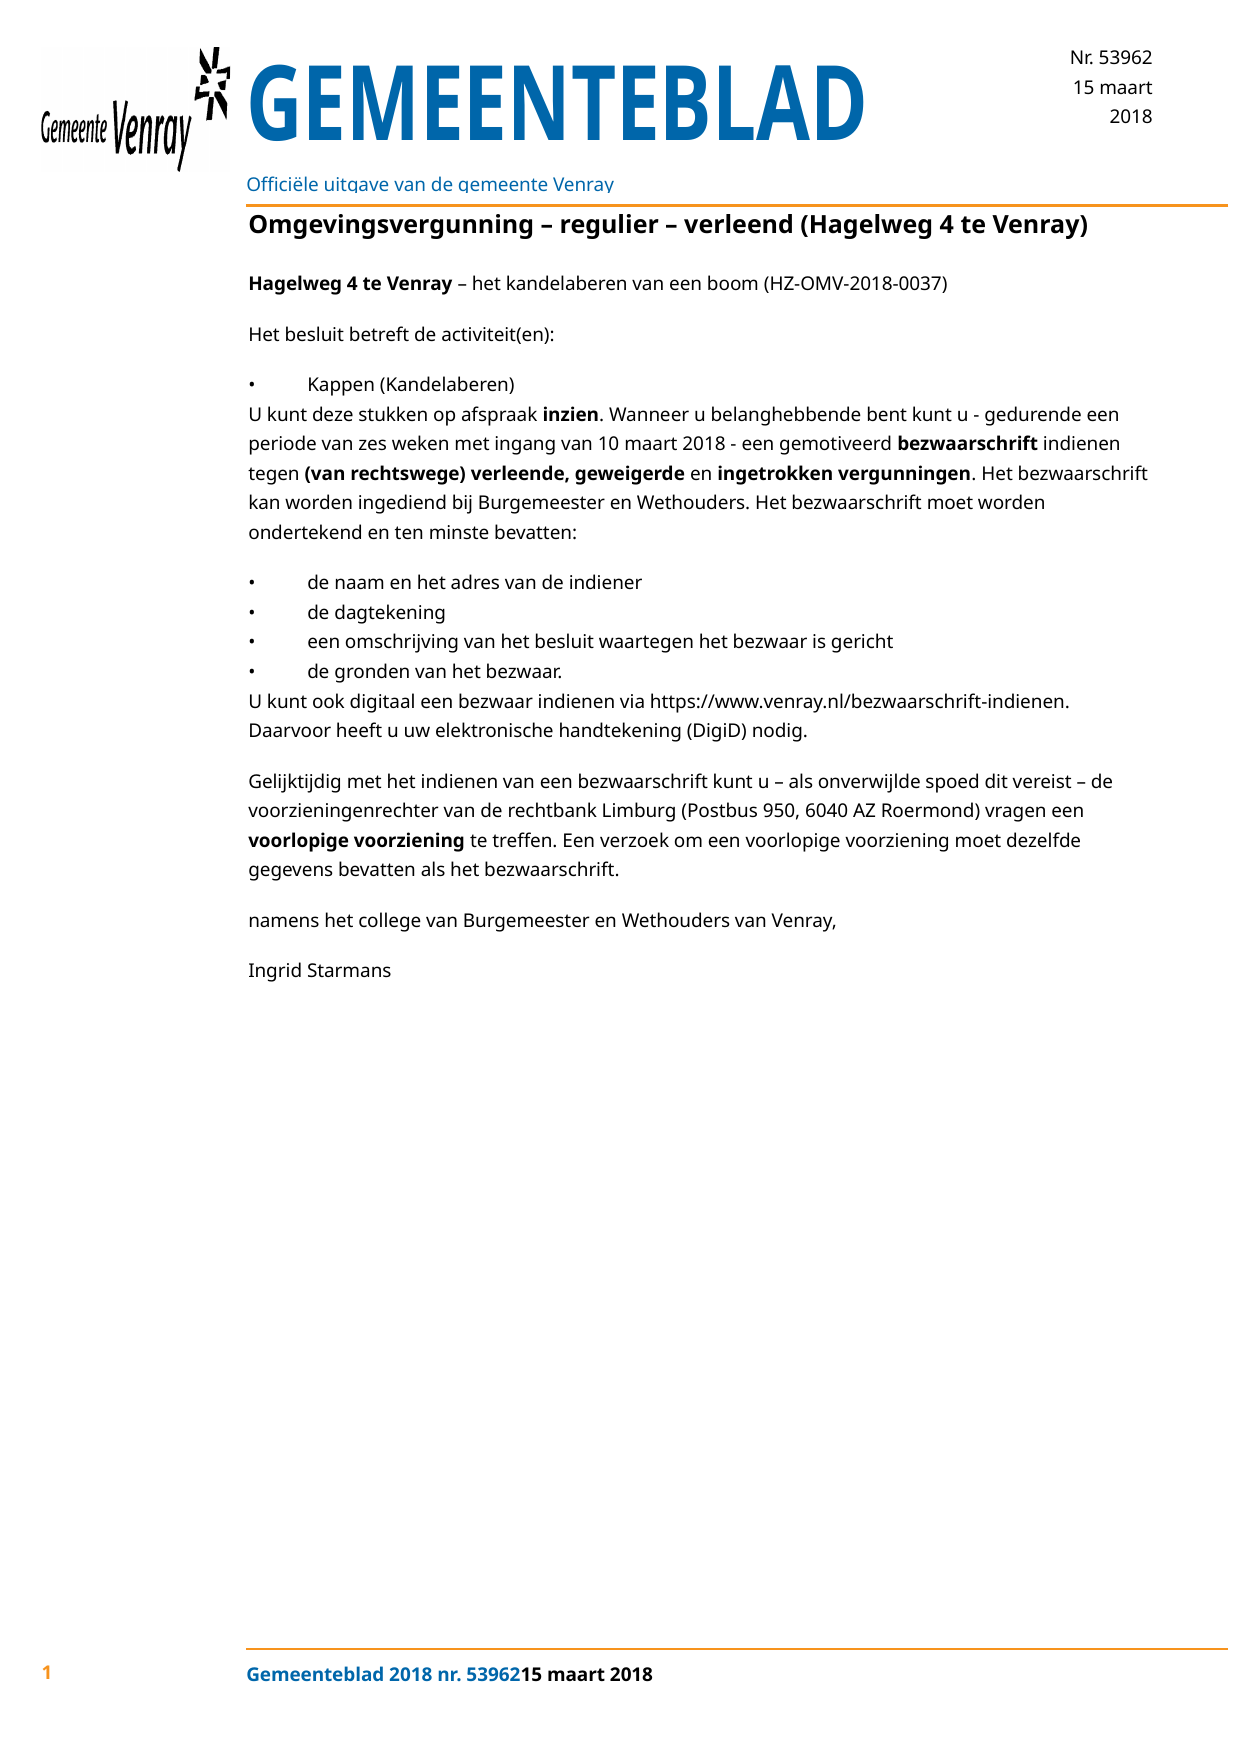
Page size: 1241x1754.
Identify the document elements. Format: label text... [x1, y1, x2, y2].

list de gronden van het bezwaar. [248, 658, 1152, 684]
text U kunt ook digitaal een bezwaar indienen via https://www.venray.nl/bezwaarschrift-indienen. Daarvoor heeft u uw elektronische handtekening (DigiD) nodig. [248, 688, 1152, 743]
list de dagtekening [248, 599, 1152, 625]
list Kappen (Kandelaberen) [248, 371, 1152, 397]
text Omgevingsvergunning – regulier – verleend (Hagelweg 4 te Venray) [248, 207, 1152, 241]
picture [41, 47, 231, 172]
text Hagelweg 4 te Venray – het kandelaberen van een boom (HZ-OMV-2018-0037) [248, 270, 1152, 296]
list een omschrijving van het besluit waartegen het bezwaar is gericht [248, 629, 1152, 654]
text Het besluit betreft de activiteit(en): [248, 321, 1152, 346]
text Gelijktijdig met het indienen van een bezwaarschrift kunt u – als onverwijlde spoed dit vereist – de voorzieningenrechter van de rechtbank Limburg (Postbus 950, 6040 AZ Roermond) vragen een voorlopige voorziening te treffen. Een verzoek om een voorlopige voorziening moet dezelfde gegevens bevatten als het bezwaarschrift. [248, 768, 1152, 882]
text U kunt deze stukken op afspraak inzien. Wanneer u belanghebbende bent kunt u - gedurende een periode van zes weken met ingang van 10 maart 2018 - een gemotiveerd bezwaarschrift indienen tegen (van rechtswege) verleende, geweigerde en ingetrokken vergunningen. Het bezwaarschrift kan worden ingediend bij Burgemeester en Wethouders. Het bezwaarschrift moet worden ondertekend en ten minste bevatten: [248, 401, 1152, 545]
text Ingrid Starmans [248, 957, 1152, 983]
text namens het college van Burgemeester en Wethouders van Venray, [248, 907, 1152, 933]
list de naam en het adres van de indiener [248, 569, 1152, 595]
